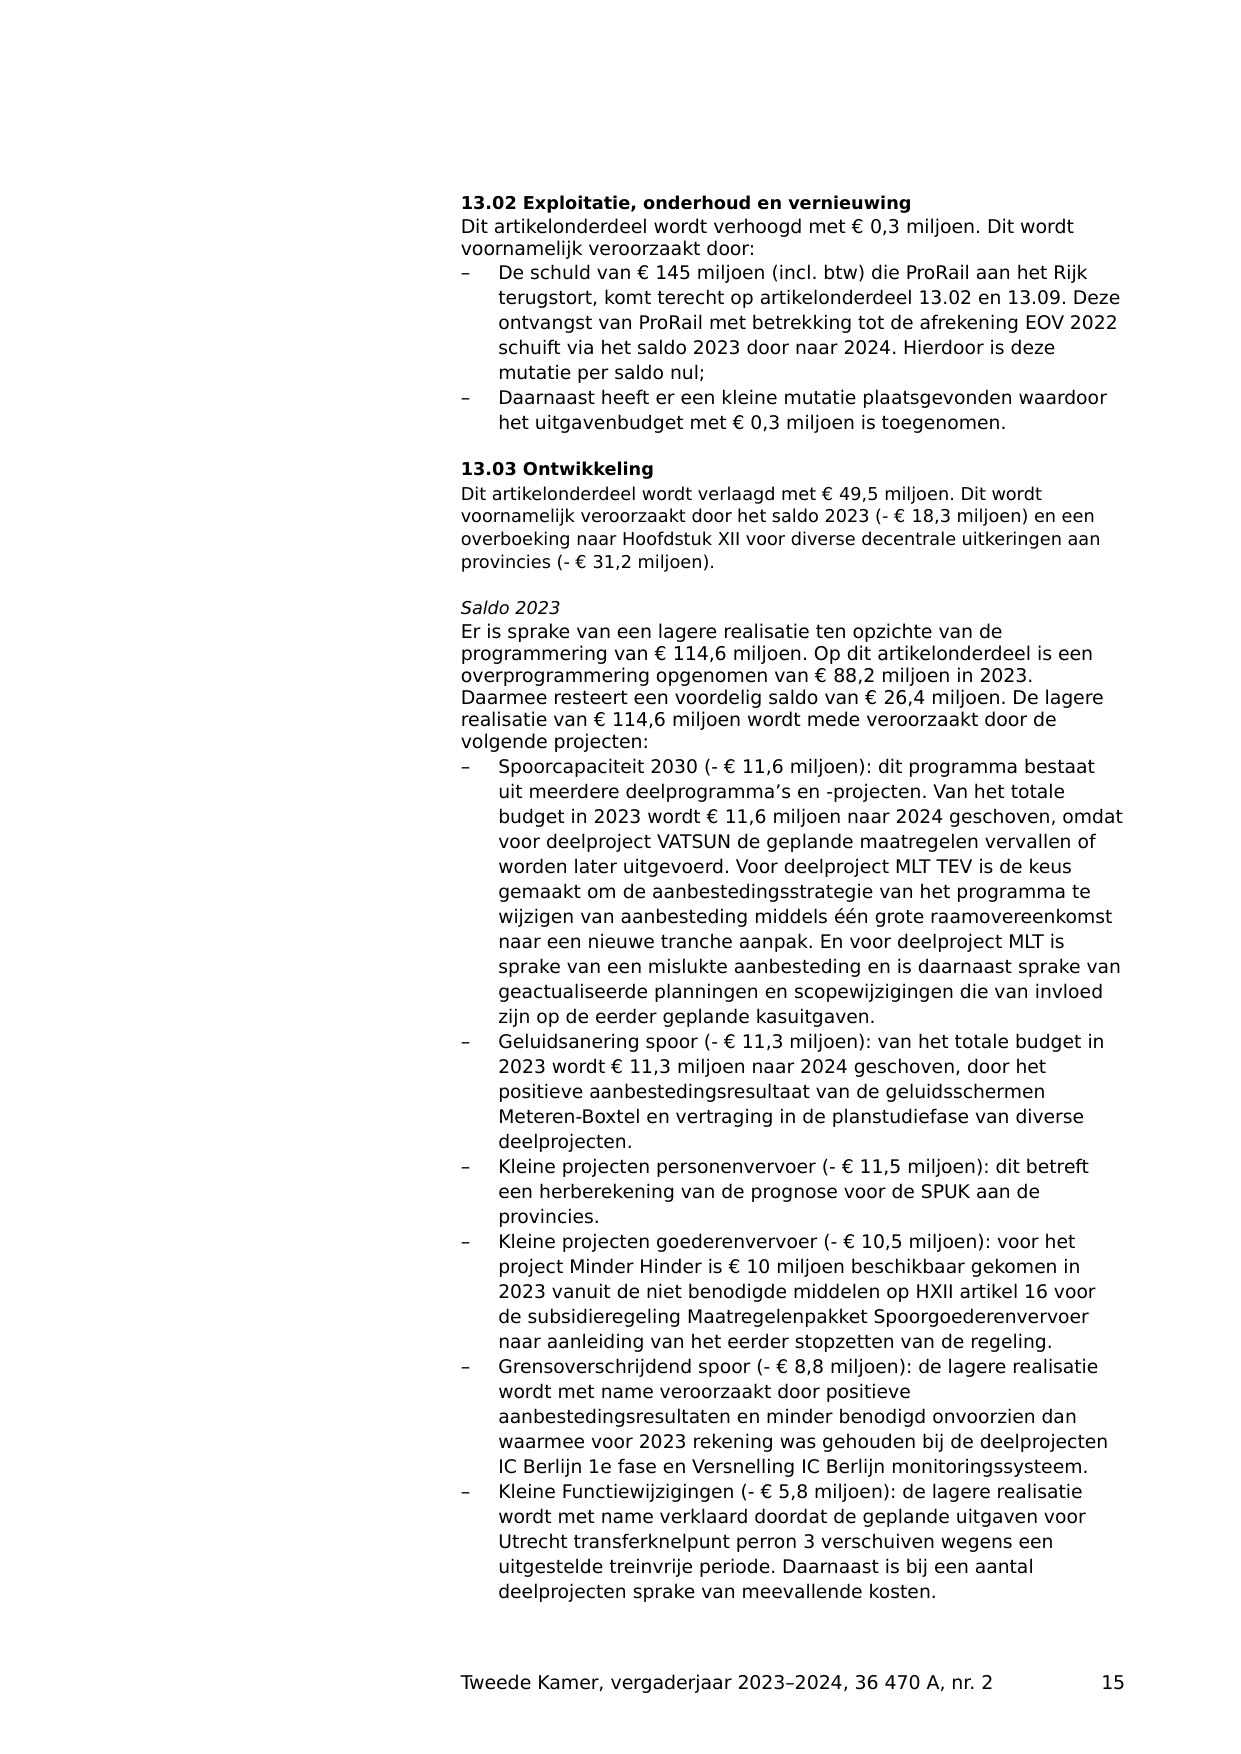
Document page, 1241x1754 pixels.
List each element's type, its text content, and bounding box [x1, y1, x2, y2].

list Kleine Functiewijzigingen (- € 5,8 miljoen): de lagere realisatie wordt met name verklaard doordat de geplande uitgaven voor Utrecht transferknelpunt perron 3 verschuiven wegens een uitgestelde treinvrije periode. Daarnaast is bij een aantal deelprojecten sprake van meevallende kosten. [461, 1478, 1125, 1603]
text 13.02 Exploitatie, onderhoud en vernieuwing [461, 191, 1125, 214]
list Spoorcapaciteit 2030 (- € 11,6 miljoen): dit programma bestaat uit meerdere deelprogramma’s en -projecten. Van het totale budget in 2023 wordt € 11,6 miljoen naar 2024 geschoven, omdat voor deelproject VATSUN de geplande maatregelen vervallen of worden later uitgevoerd. Voor deelproject MLT TEV is de keus gemaakt om de aanbestedingsstrategie van het programma te wijzigen van aanbesteding middels één grote raamovereenkomst naar een nieuwe tranche aanpak. En voor deelproject MLT is sprake van een mislukte aanbesteding en is daarnaast sprake van geactualiseerde planningen en scopewijzigingen die van invloed zijn op de eerder geplande kasuitgaven. [461, 753, 1125, 1028]
list De schuld van € 145 miljoen (incl. btw) die ProRail aan het Rijk terugstort, komt terecht op artikelonderdeel 13.02 en 13.09. Deze ontvangst van ProRail met betrekking tot de afrekening EOV 2022 schuift via het saldo 2023 door naar 2024. Hierdoor is deze mutatie per saldo nul; [461, 260, 1125, 385]
text 13.03 Ontwikkeling [461, 457, 1125, 479]
text Saldo 2023 [461, 596, 1125, 619]
text Dit artikelonderdeel wordt verlaagd met € 49,5 miljoen. Dit wordt voornamelijk veroorzaakt door het saldo 2023 (- € 18,3 miljoen) en een overboeking naar Hoofdstuk XII voor diverse decentrale uitkeringen aan provincies (- € 31,2 miljoen). [461, 482, 1125, 573]
text Er is sprake van een lagere realisatie ten opzichte van de programmering van € 114,6 miljoen. Op dit artikelonderdeel is een overprogrammering opgenomen van € 88,2 miljoen in 2023. Daarmee resteert een voordelig saldo van € 26,4 miljoen. De lagere realisatie van € 114,6 miljoen wordt mede veroorzaakt door de volgende projecten: [461, 621, 1125, 753]
text Dit artikelonderdeel wordt verhoogd met € 0,3 miljoen. Dit wordt voornamelijk veroorzaakt door: [461, 216, 1125, 260]
list Daarnaast heeft er een kleine mutatie plaatsgevonden waardoor het uitgavenbudget met € 0,3 miljoen is toegenomen. [461, 385, 1125, 435]
list Geluidsanering spoor (- € 11,3 miljoen): van het totale budget in 2023 wordt € 11,3 miljoen naar 2024 geschoven, door het positieve aanbestedingsresultaat van de geluidsschermen Meteren-Boxtel en vertraging in de planstudiefase van diverse deelprojecten. [461, 1028, 1125, 1153]
list Kleine projecten goederenvervoer (- € 10,5 miljoen): voor het project Minder Hinder is € 10 miljoen beschikbaar gekomen in 2023 vanuit de niet benodigde middelen op HXII artikel 16 voor de subsidieregeling Maatregelenpakket Spoorgoederenvervoer naar aanleiding van het eerder stopzetten van de regeling. [461, 1228, 1125, 1353]
list Grensoverschrijdend spoor (- € 8,8 miljoen): de lagere realisatie wordt met name veroorzaakt door positieve aanbestedingsresultaten en minder benodigd onvoorzien dan waarmee voor 2023 rekening was gehouden bij de deelprojecten IC Berlijn 1e fase en Versnelling IC Berlijn monitoringssysteem. [461, 1353, 1125, 1478]
list Kleine projecten personenvervoer (- € 11,5 miljoen): dit betreft een herberekening van de prognose voor de SPUK aan de provincies. [461, 1153, 1125, 1228]
